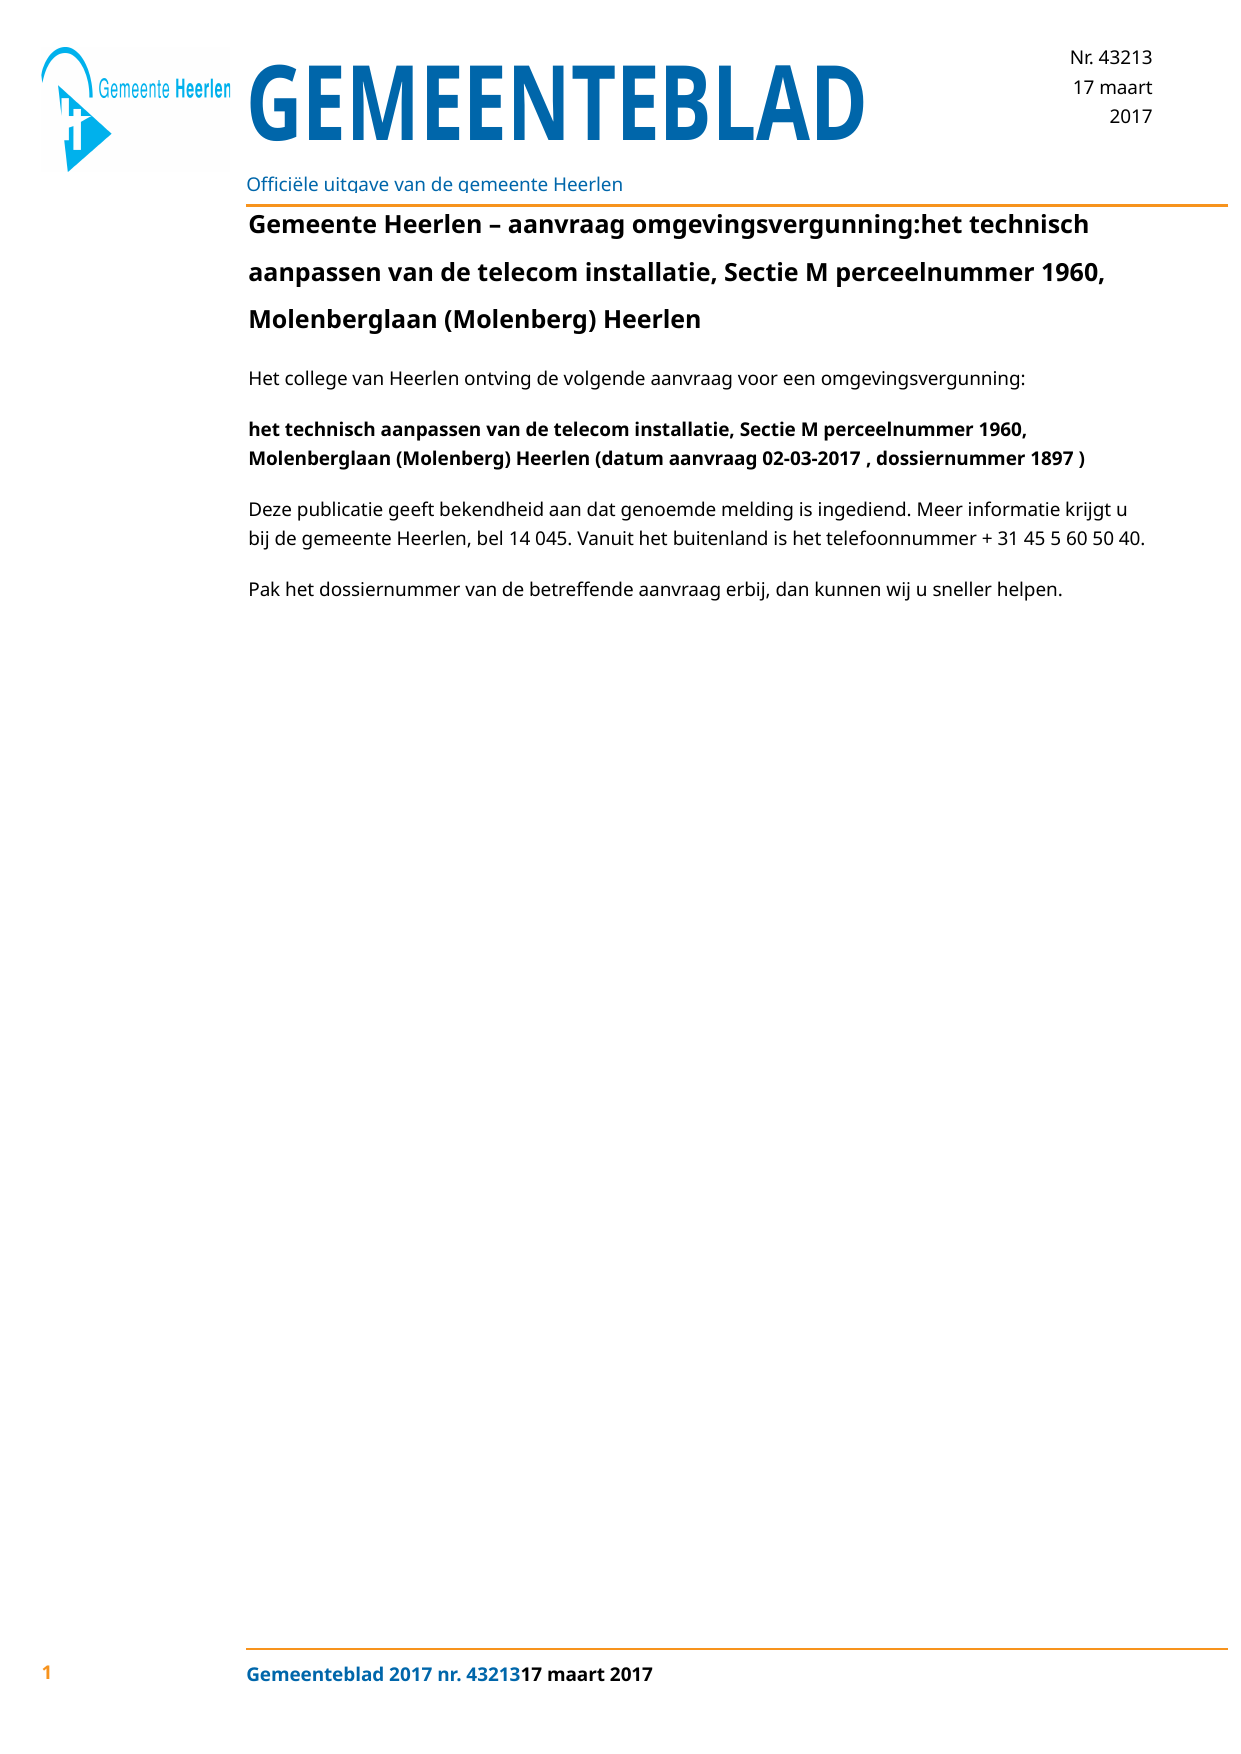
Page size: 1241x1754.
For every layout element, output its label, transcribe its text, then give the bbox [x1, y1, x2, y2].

text Gemeente Heerlen – aanvraag omgevingsvergunning:het technisch aanpassen van de telecom installatie, Sectie M perceelnummer 1960, Molenberglaan (Molenberg) Heerlen [248, 207, 1152, 336]
text Het college van Heerlen ontving de volgende aanvraag voor een omgevingsvergunning: [248, 366, 1152, 391]
text Deze publicatie geeft bekendheid aan dat genoemde melding is ingediend. Meer informatie krijgt u bij de gemeente Heerlen, bel 14 045. Vanuit het buitenland is het telefoonnummer + 31 45 5 60 50 40. [248, 496, 1152, 551]
picture [41, 47, 231, 172]
text Pak het dossiernummer van de betreffende aanvraag erbij, dan kunnen wij u sneller helpen. [248, 576, 1152, 602]
picture [41, 47, 58, 70]
text het technisch aanpassen van de telecom installatie, Sectie M perceelnummer 1960, Molenberglaan (Molenberg) Heerlen (datum aanvraag 02-03-2017 , dossiernummer 1897 ) [248, 416, 1152, 471]
